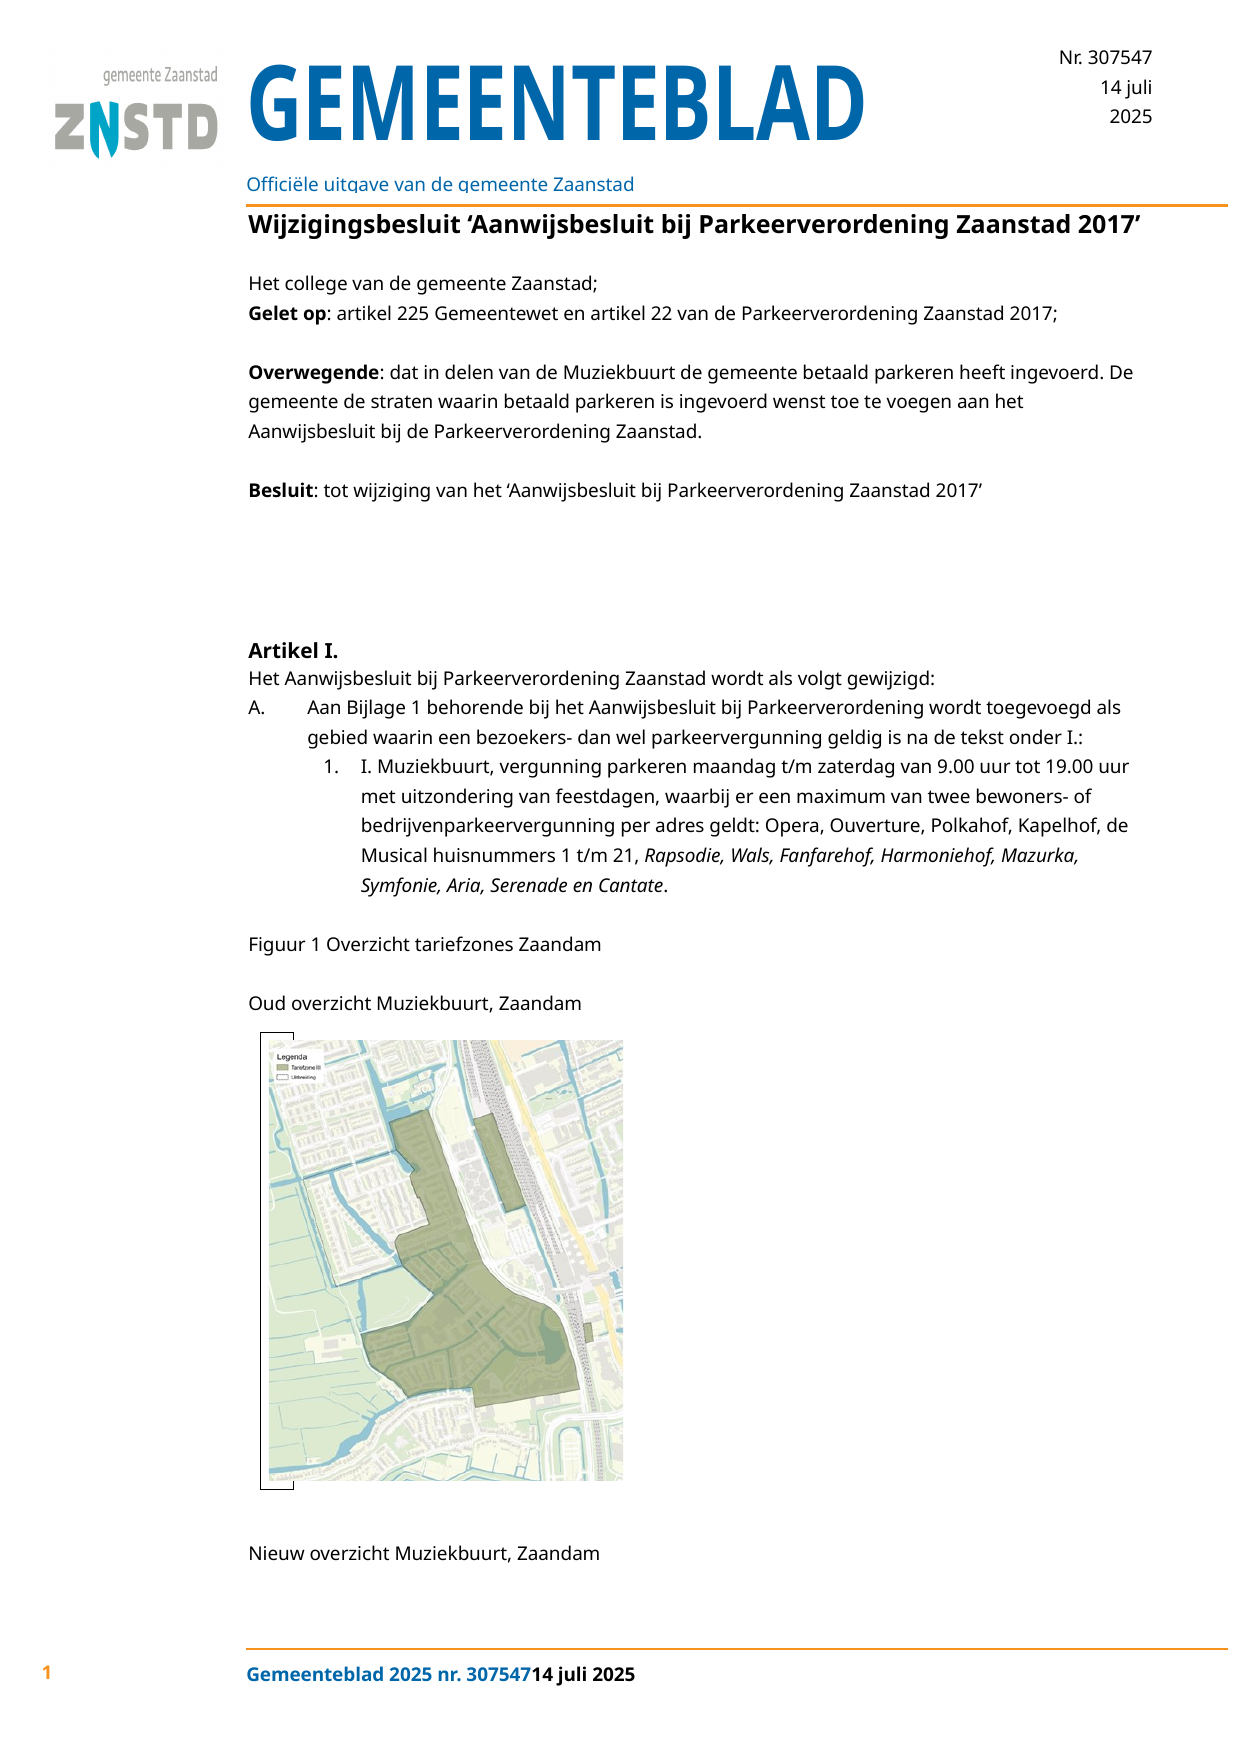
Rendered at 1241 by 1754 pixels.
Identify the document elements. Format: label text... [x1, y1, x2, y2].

text Besluit: tot wijziging van het ‘Aanwijsbesluit bij Parkeerverordening Zaanstad 2017’ [248, 477, 1152, 503]
picture [268, 1040, 624, 1481]
picture [41, 47, 231, 172]
text Artikel I. [248, 636, 1152, 665]
text Wijzigingsbesluit ‘Aanwijsbesluit bij Parkeerverordening Zaanstad 2017’ [248, 207, 1152, 241]
text Gelet op: artikel 225 Gemeentewet en artikel 22 van de Parkeerverordening Zaanstad 2017; [248, 300, 1152, 326]
text Het college van de gemeente Zaanstad; [248, 270, 1152, 296]
text Overwegende: dat in delen van de Muziekbuurt de gemeente betaald parkeren heeft ingevoerd. De gemeente de straten waarin betaald parkeren is ingevoerd wenst toe te voegen aan het Aanwijsbesluit bij de Parkeerverordening Zaanstad. [248, 359, 1152, 444]
list Aan Bijlage 1 behorende bij het Aanwijsbesluit bij Parkeerverordening wordt toegevoegd als gebied waarin een bezoekers- dan wel parkeervergunning geldig is na de tekst onder I.: [248, 694, 1152, 749]
list I. Muziekbuurt, vergunning parkeren maandag t/m zaterdag van 9.00 uur tot 19.00 uur met uitzondering van feestdagen, waarbij er een maximum van twee bewoners- of bedrijvenparkeervergunning per adres geldt: Opera, Ouverture, Polkahof, Kapelhof, de Musical huisnummers 1 t/m 21, Rapsodie, Wals, Fanfarehof, Harmoniehof, Mazurka, Symfonie, Aria, Serenade en Cantate. [323, 753, 1152, 897]
text Het Aanwijsbesluit bij Parkeerverordening Zaanstad wordt als volgt gewijzigd: [248, 665, 1152, 690]
text Oud overzicht Muziekbuurt, Zaandam [248, 990, 1152, 1016]
text Figuur 1 Overzicht tariefzones Zaandam [248, 931, 1152, 957]
text Nieuw overzicht Muziekbuurt, Zaandam [248, 1540, 1152, 1566]
